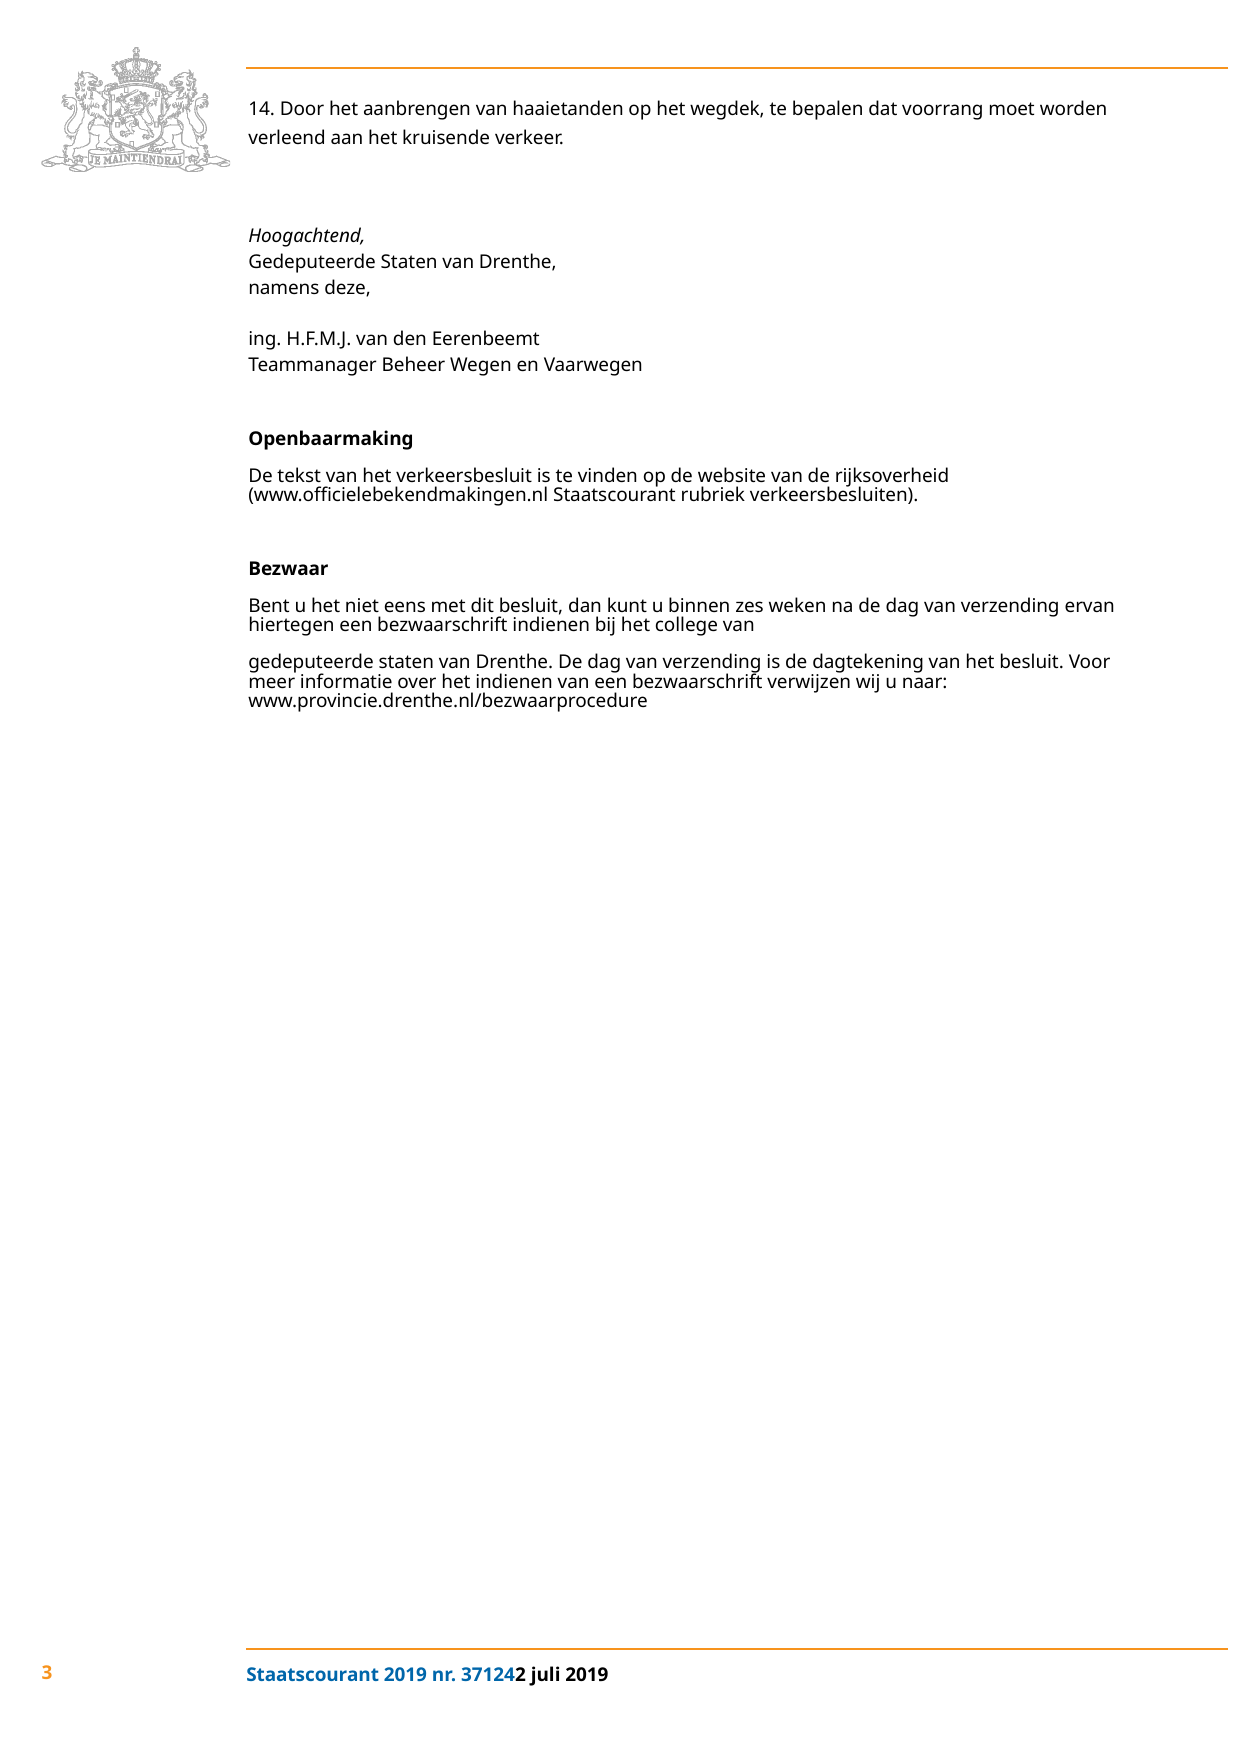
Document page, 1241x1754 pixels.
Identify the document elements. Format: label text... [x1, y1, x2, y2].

text Teammanager Beheer Wegen en Vaarwegen [248, 351, 1152, 377]
text ing. H.F.M.J. van den Eerenbeemt [248, 326, 1152, 351]
text 14. Door het aanbrengen van haaietanden op het wegdek, te bepalen dat voorrang moet worden verleend aan het kruisende verkeer. [248, 95, 1152, 150]
text gedeputeerde staten van Drenthe. De dag van verzending is de dagtekening van het besluit. Voor meer informatie over het indienen van een bezwaarschrift verwijzen wij u naar: www.provincie.drenthe.nl/bezwaarprocedure [248, 653, 1152, 711]
picture [41, 47, 231, 172]
text Bent u het niet eens met dit besluit, dan kunt u binnen zes weken na de dag van verzending ervan hiertegen een bezwaarschrift indienen bij het college van [248, 597, 1152, 636]
text De tekst van het verkeersbesluit is te vinden op de website van de rijksoverheid (www.officielebekendmakingen.nl Staatscourant rubriek verkeersbesluiten). [248, 467, 1152, 505]
text Hoogachtend, [248, 223, 1152, 248]
text namens deze, [248, 274, 1152, 300]
text Gedeputeerde Staten van Drenthe, [248, 248, 1152, 274]
text Bezwaar [248, 560, 1152, 579]
text Openbaarmaking [248, 430, 1152, 449]
